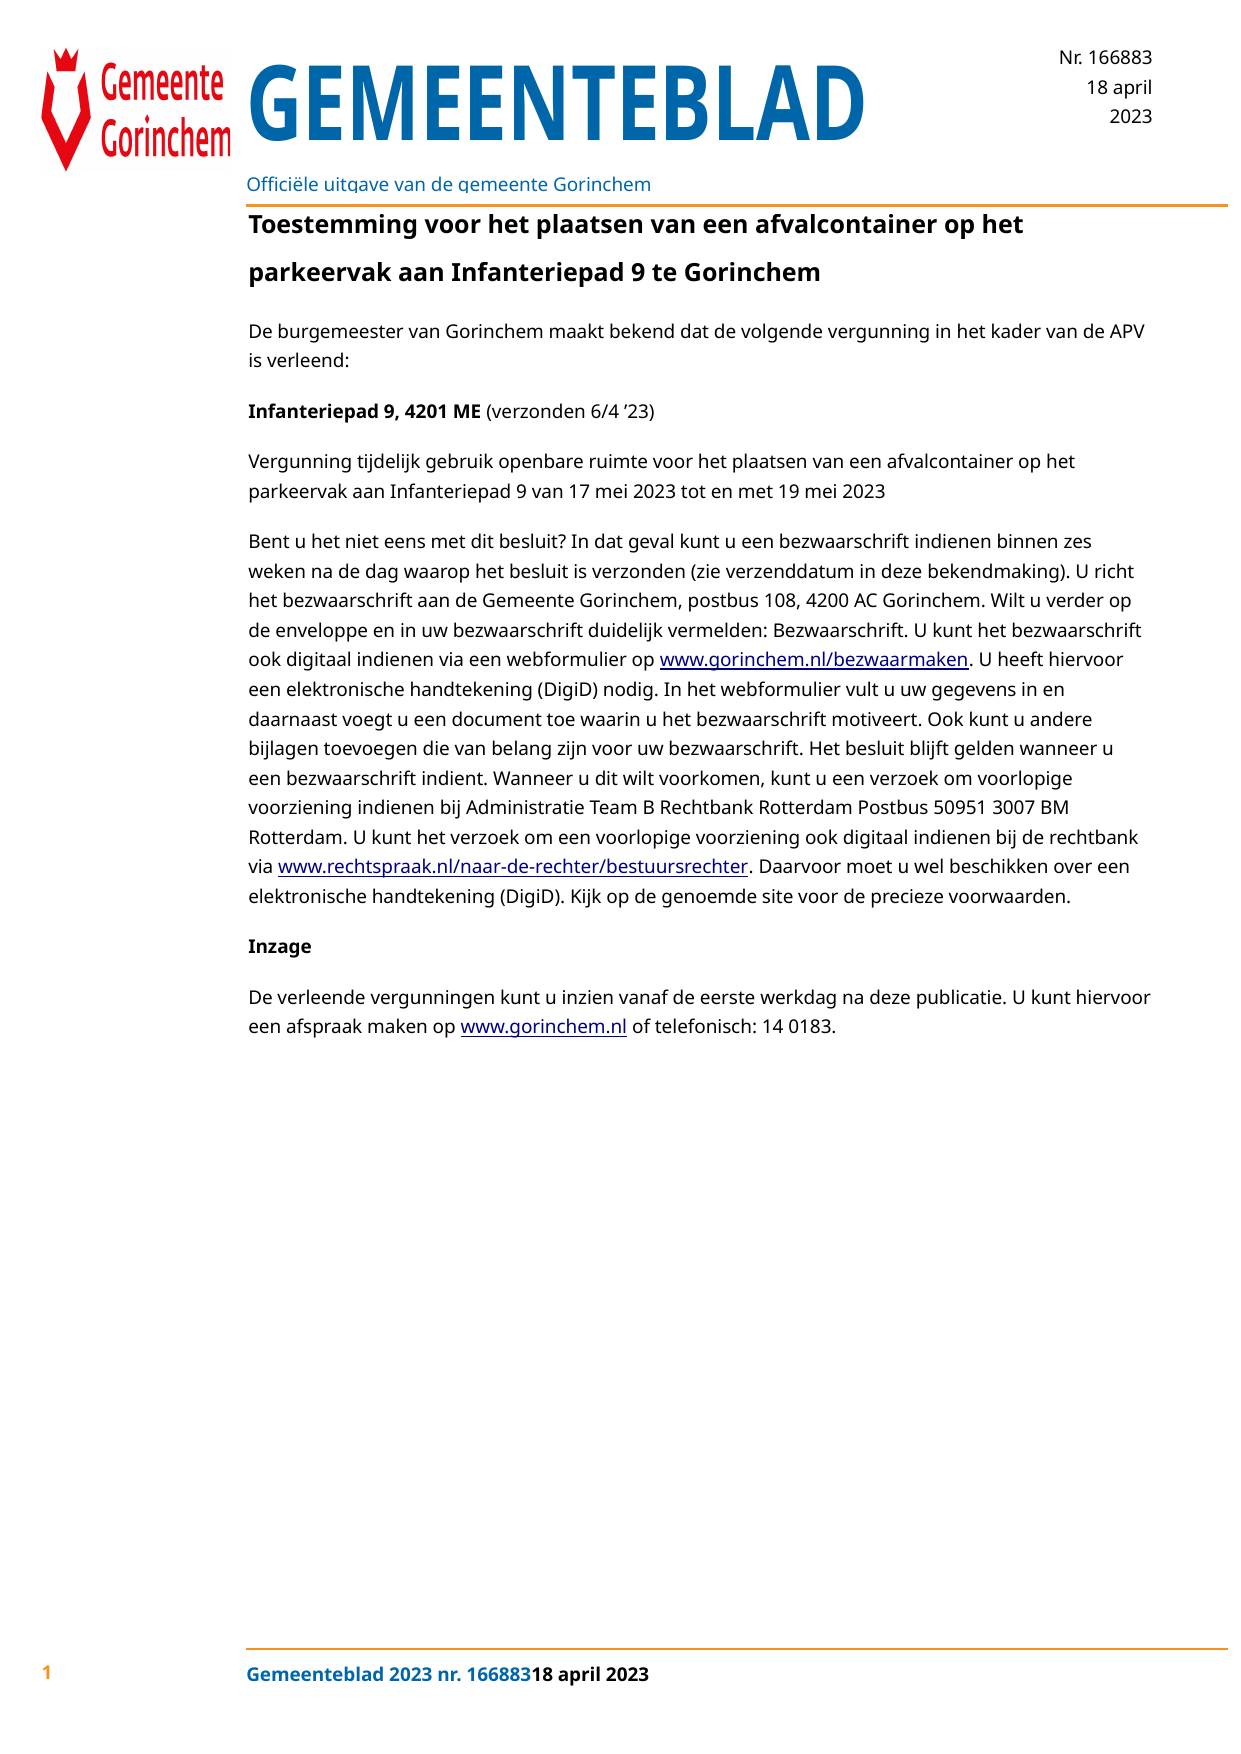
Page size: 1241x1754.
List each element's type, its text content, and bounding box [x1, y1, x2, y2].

text Bent u het niet eens met dit besluit? In dat geval kunt u een bezwaarschrift indienen binnen zes weken na de dag waarop het besluit is verzonden (zie verzenddatum in deze bekendmaking). U richt het bezwaarschrift aan de Gemeente Gorinchem, postbus 108, 4200 AC Gorinchem. Wilt u verder op de enveloppe en in uw bezwaarschrift duidelijk vermelden: Bezwaarschrift. U kunt het bezwaarschrift ook digitaal indienen via een webformulier op www.gorinchem.nl/bezwaarmaken. U heeft hiervoor een elektronische handtekening (DigiD) nodig. In het webformulier vult u uw gegevens in en daarnaast voegt u een document toe waarin u het bezwaarschrift motiveert. Ook kunt u andere bijlagen toevoegen die van belang zijn voor uw bezwaarschrift. Het besluit blijft gelden wanneer u een bezwaarschrift indient. Wanneer u dit wilt voorkomen, kunt u een verzoek om voorlopige voorziening indienen bij Administratie Team B Rechtbank Rotterdam Postbus 50951 3007 BM Rotterdam. U kunt het verzoek om een voorlopige voorziening ook digitaal indienen bij de rechtbank via www.rechtspraak.nl/naar-de-rechter/bestuursrechter. Daarvoor moet u wel beschikken over een elektronische handtekening (DigiD). Kijk op de genoemde site voor de precieze voorwaarden. [248, 528, 1152, 909]
picture [41, 47, 231, 172]
text Toestemming voor het plaatsen van een afvalcontainer op het parkeervak aan Infanteriepad 9 te Gorinchem [248, 207, 1152, 288]
text De verleende vergunningen kunt u inzien vanaf de eerste werkdag na deze publicatie. U kunt hiervoor een afspraak maken op www.gorinchem.nl of telefonisch: 14 0183. [248, 984, 1152, 1039]
text De burgemeester van Gorinchem maakt bekend dat de volgende vergunning in het kader van de APV is verleend: [248, 318, 1152, 373]
text Inzage [248, 934, 1152, 959]
text Infanteriepad 9, 4201 ME (verzonden 6/4 ’23) [248, 398, 1152, 424]
text Vergunning tijdelijk gebruik openbare ruimte voor het plaatsen van een afvalcontainer op het parkeervak aan Infanteriepad 9 van 17 mei 2023 tot en met 19 mei 2023 [248, 448, 1152, 504]
